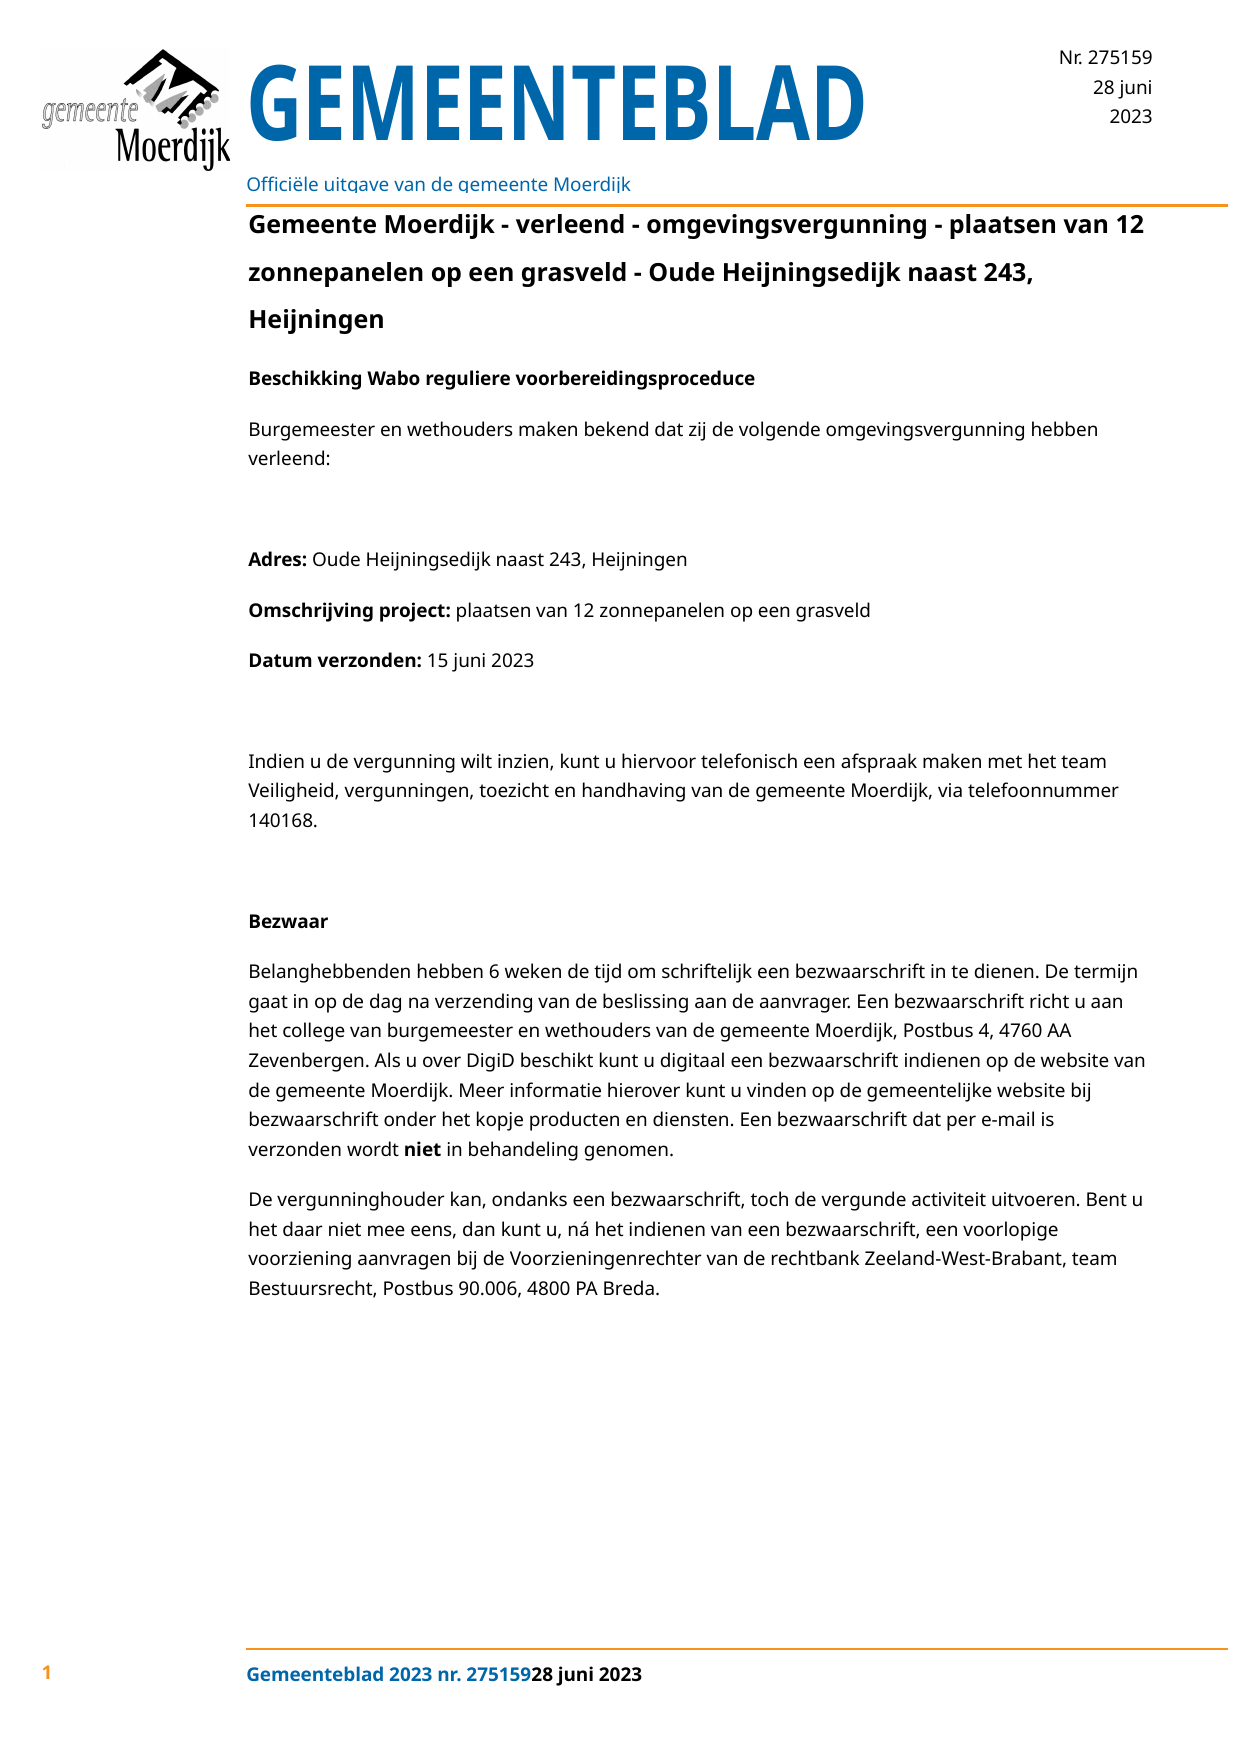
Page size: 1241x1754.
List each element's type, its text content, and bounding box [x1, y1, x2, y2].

text Gemeente Moerdijk - verleend - omgevingsvergunning - plaatsen van 12 zonnepanelen op een grasveld - Oude Heijningsedijk naast 243, Heijningen [248, 207, 1152, 336]
text Indien u de vergunning wilt inzien, kunt u hiervoor telefonisch een afspraak maken met het team Veiligheid, vergunningen, toezicht en handhaving van de gemeente Moerdijk, via telefoonnummer 140168. [248, 748, 1152, 833]
picture [41, 47, 231, 172]
text Burgemeester en wethouders maken bekend dat zij de volgende omgevingsvergunning hebben verleend: [248, 416, 1152, 471]
text Omschrijving project: plaatsen van 12 zonnepanelen op een grasveld [248, 597, 1152, 622]
text Datum verzonden: 15 juni 2023 [248, 647, 1152, 673]
text Beschikking Wabo reguliere voorbereidingsproceduce [248, 366, 1152, 391]
text Belanghebbenden hebben 6 weken de tijd om schriftelijk een bezwaarschrift in te dienen. De termijn gaat in op de dag na verzending van de beslissing aan de aanvrager. Een bezwaarschrift richt u aan het college van burgemeester en wethouders van de gemeente Moerdijk, Postbus 4, 4760 AA Zevenbergen. Als u over DigiD beschikt kunt u digitaal een bezwaarschrift indienen op de website van de gemeente Moerdijk. Meer informatie hierover kunt u vinden op de gemeentelijke website bij bezwaarschrift onder het kopje producten en diensten. Een bezwaarschrift dat per e-mail is verzonden wordt niet in behandeling genomen. [248, 958, 1152, 1162]
text Bezwaar [248, 908, 1152, 934]
text Adres: Oude Heijningsedijk naast 243, Heijningen [248, 546, 1152, 572]
text De vergunninghouder kan, ondanks een bezwaarschrift, toch de vergunde activiteit uitvoeren. Bent u het daar niet mee eens, dan kunt u, ná het indienen van een bezwaarschrift, een voorlopige voorziening aanvragen bij de Voorzieningenrechter van de rechtbank Zeeland-West-Brabant, team Bestuursrecht, Postbus 90.006, 4800 PA Breda. [248, 1186, 1152, 1301]
